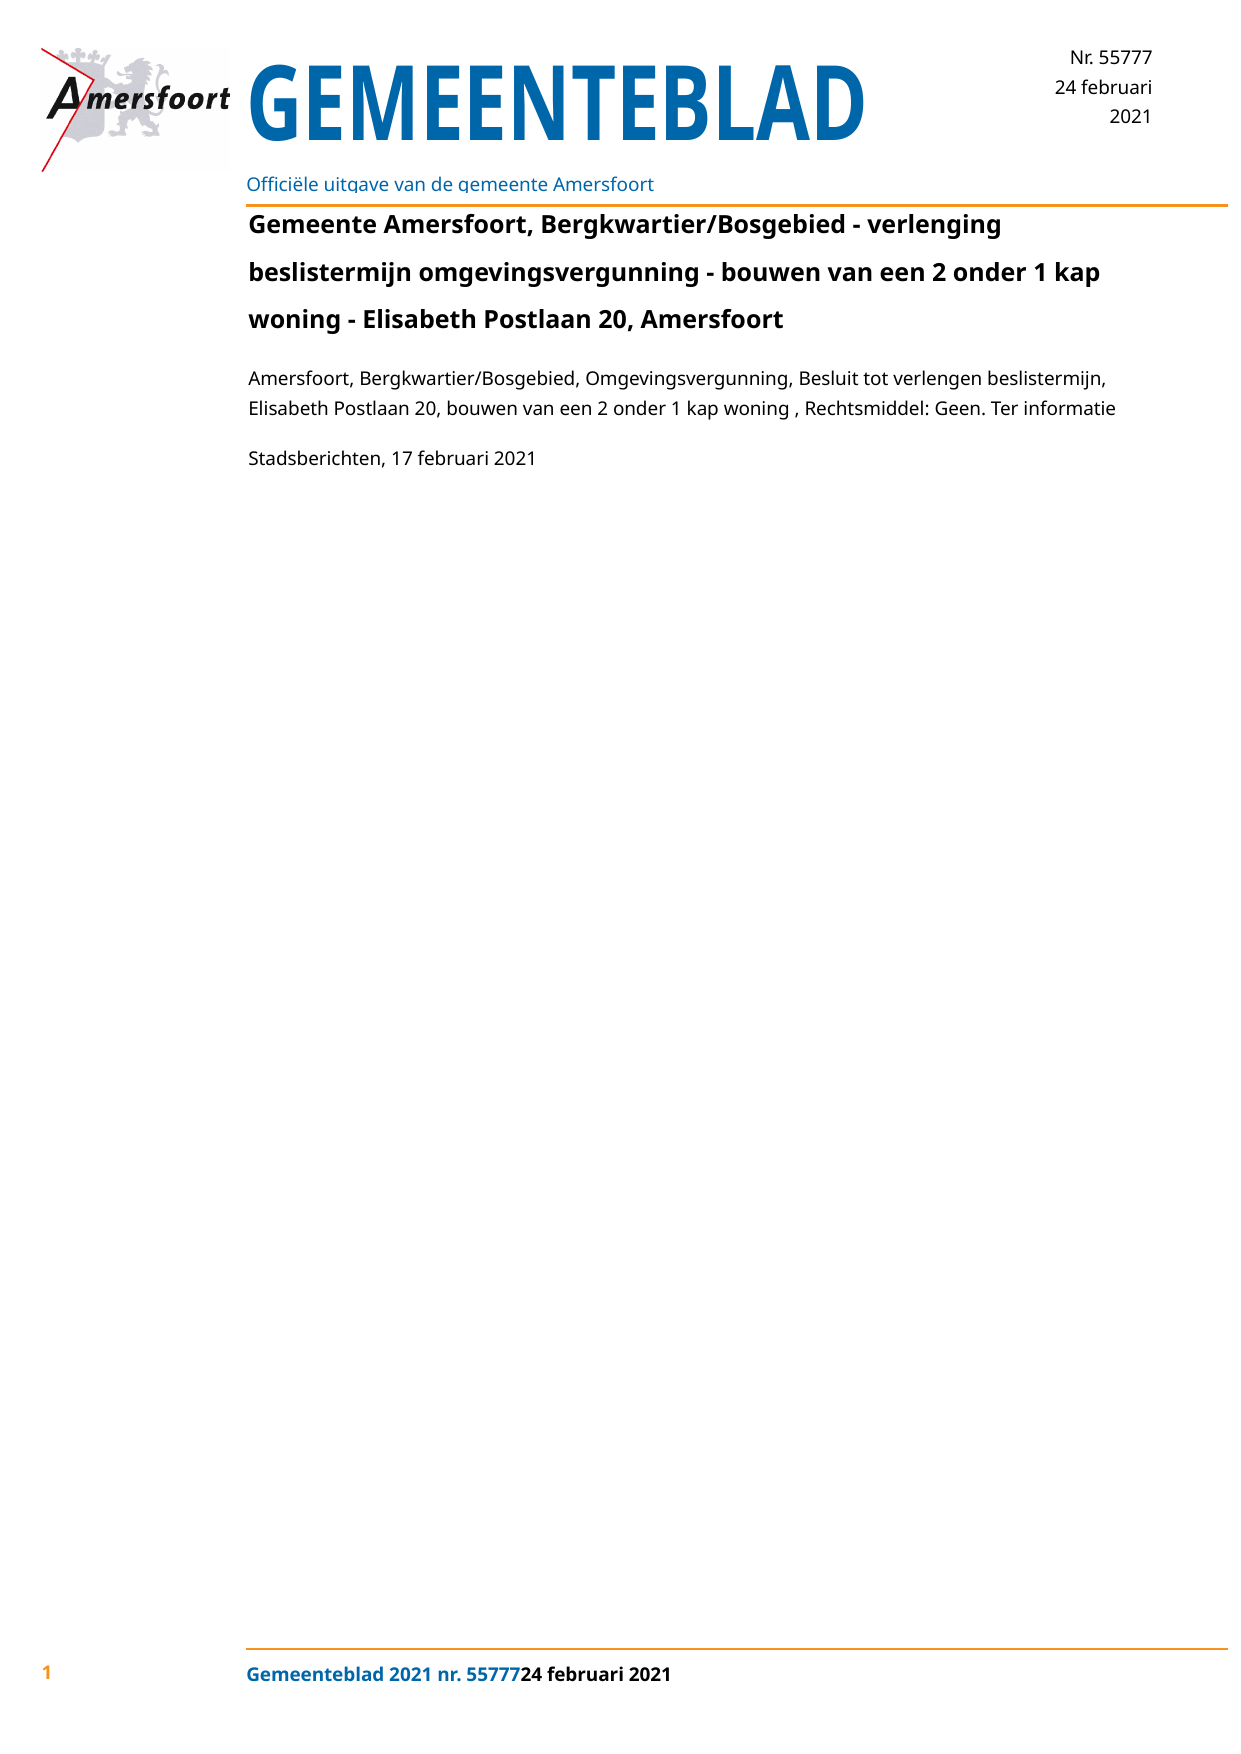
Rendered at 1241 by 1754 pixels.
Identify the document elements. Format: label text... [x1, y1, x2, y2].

text Gemeente Amersfoort, Bergkwartier/Bosgebied - verlenging beslistermijn omgevingsvergunning - bouwen van een 2 onder 1 kap woning - Elisabeth Postlaan 20, Amersfoort [248, 207, 1152, 336]
text Stadsberichten, 17 februari 2021 [248, 446, 1152, 471]
picture [41, 47, 231, 172]
text Amersfoort, Bergkwartier/Bosgebied, Omgevingsvergunning, Besluit tot verlengen beslistermijn, Elisabeth Postlaan 20, bouwen van een 2 onder 1 kap woning , Rechtsmiddel: Geen. Ter informatie [248, 366, 1152, 421]
